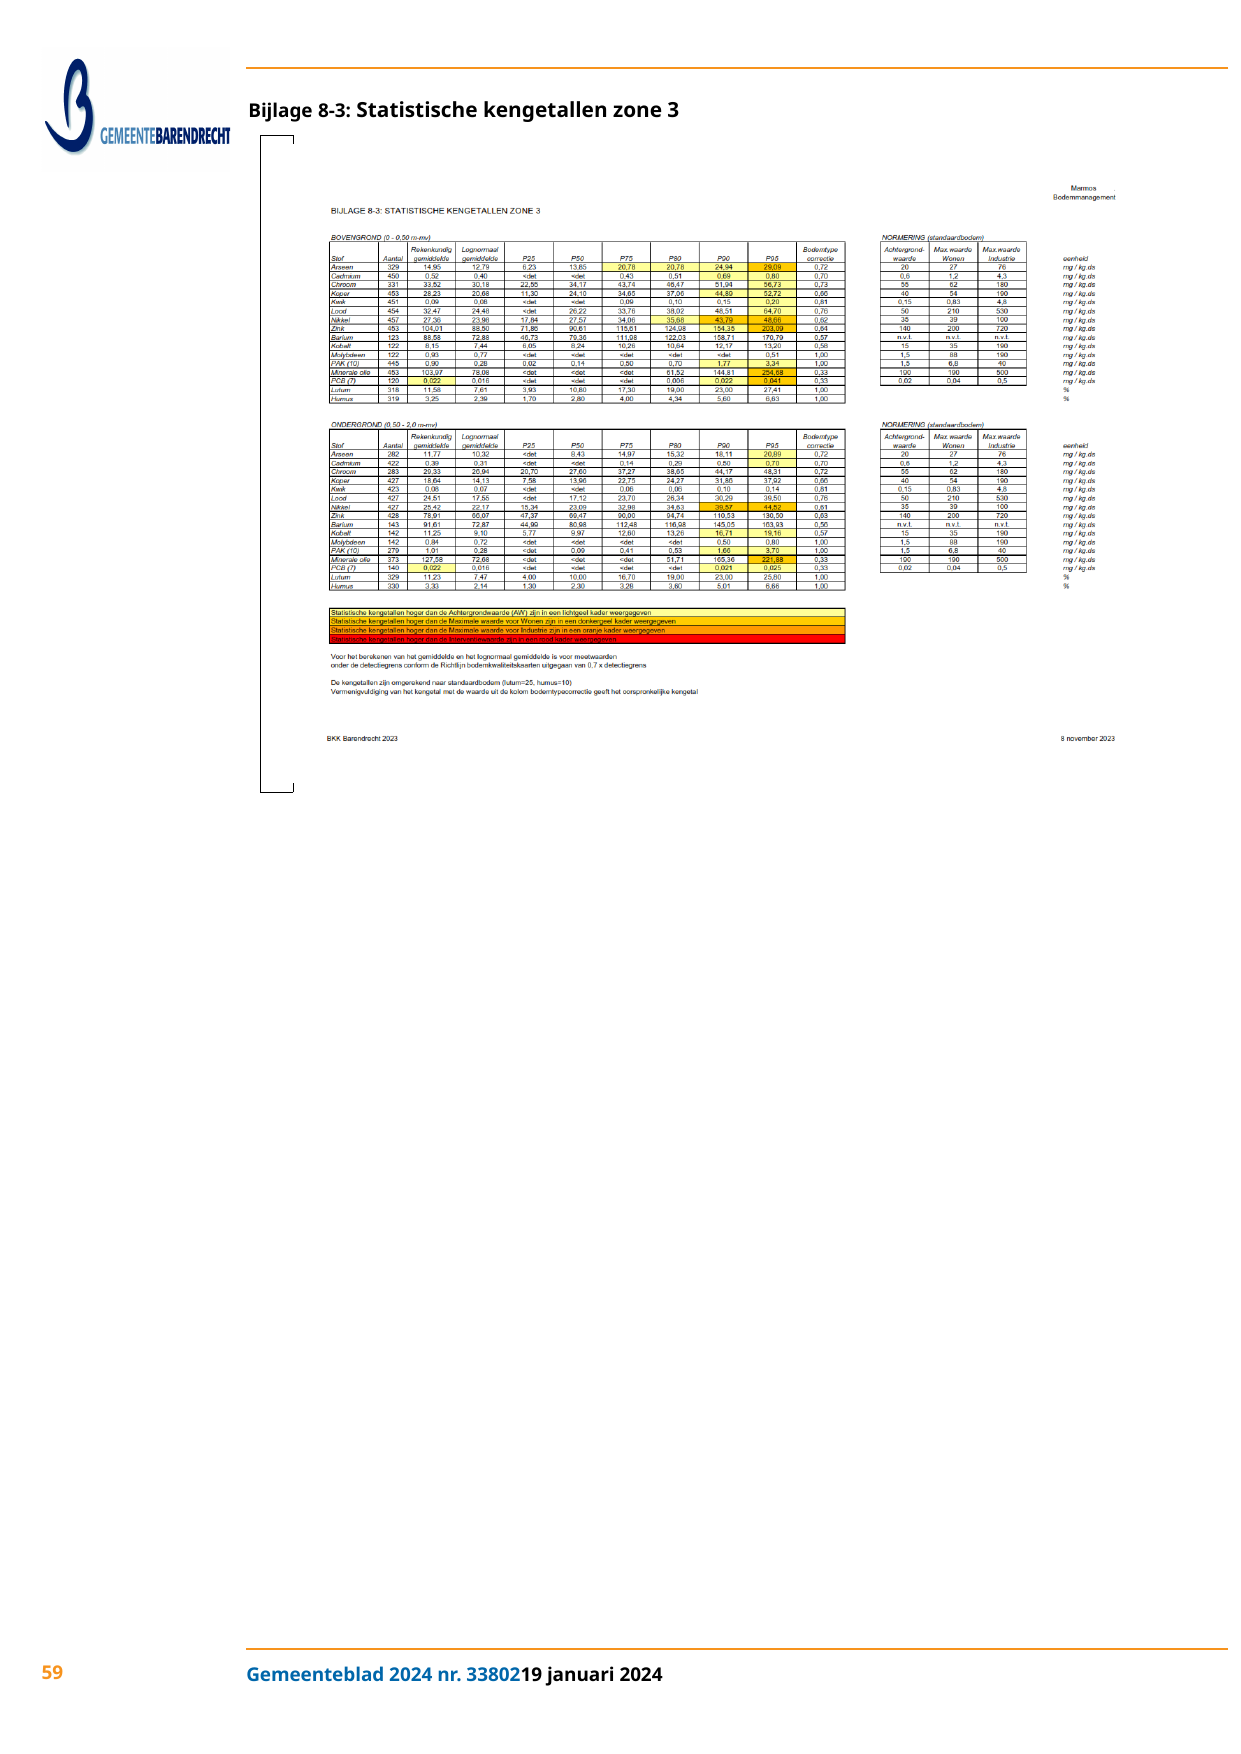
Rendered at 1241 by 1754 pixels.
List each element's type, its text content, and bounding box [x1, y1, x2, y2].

picture [268, 144, 1173, 783]
text Bijlage 8-3: Statistische kengetallen zone 3 [248, 95, 1152, 123]
picture [41, 47, 231, 172]
